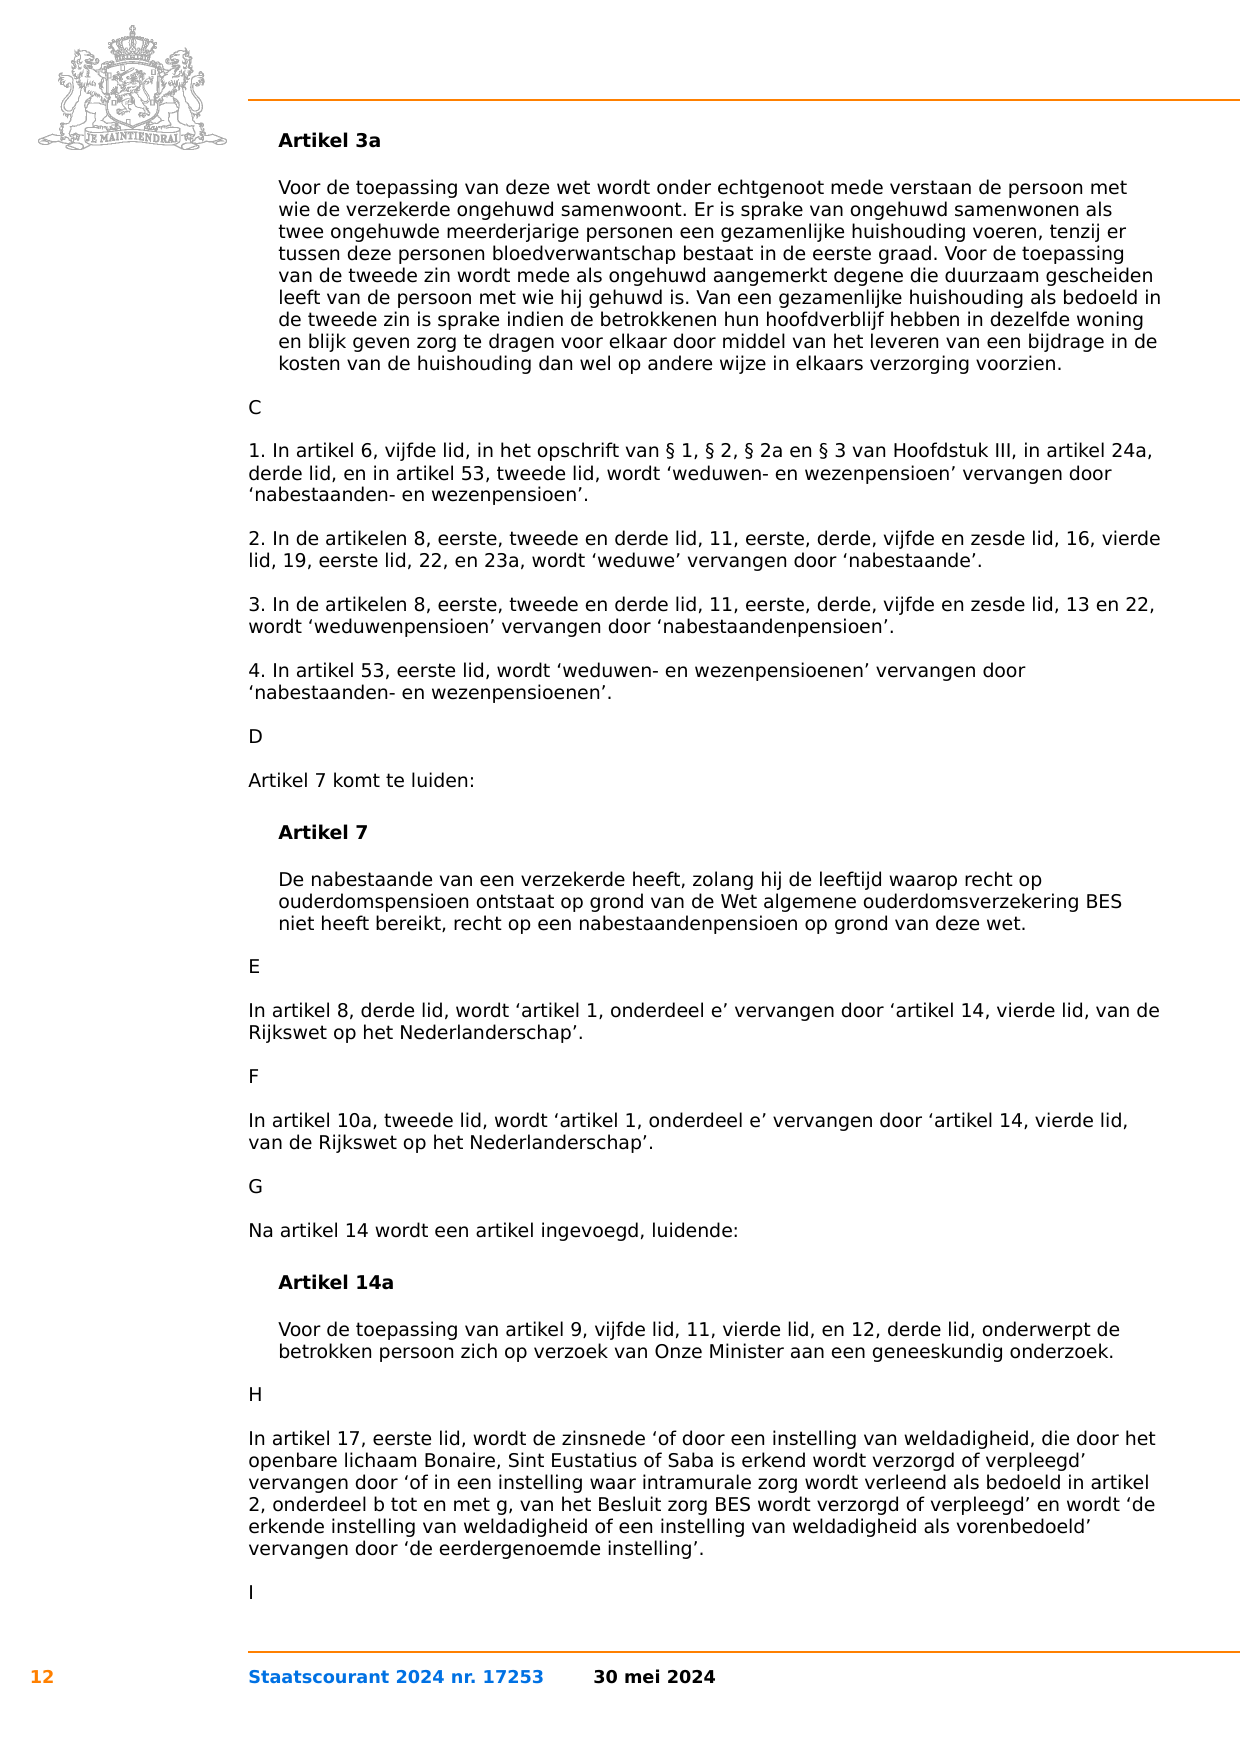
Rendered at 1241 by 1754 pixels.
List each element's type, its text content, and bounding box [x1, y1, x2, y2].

subtitle Artikel 14a [278, 1272, 1163, 1293]
text 2. In de artikelen 8, eerste, tweede en derde lid, 11, eerste, derde, vijfde en zesde lid, 16, vierde lid, 19, eerste lid, 22, en 23a, wordt ‘weduwe’ vervangen door ‘nabestaande’. [248, 528, 1163, 572]
text In artikel 17, eerste lid, wordt de zinsnede ‘of door een instelling van weldadigheid, die door het openbare lichaam Bonaire, Sint Eustatius of Saba is erkend wordt verzorgd of verpleegd’ vervangen door ‘of in een instelling waar intramurale zorg wordt verleend als bedoeld in artikel 2, onderdeel b tot en met g, van het Besluit zorg BES wordt verzorgd of verpleegd’ en wordt ‘de erkende instelling van weldadigheid of een instelling van weldadigheid als vorenbedoeld’ vervangen door ‘de eerdergenoemde instelling’. [248, 1428, 1163, 1560]
text H [248, 1384, 1163, 1406]
text D [248, 726, 1163, 748]
text G [248, 1176, 1163, 1198]
text E [248, 956, 1163, 978]
text Artikel 7 komt te luiden: [248, 769, 1163, 792]
text In artikel 10a, tweede lid, wordt ‘artikel 1, onderdeel e’ vervangen door ‘artikel 14, vierde lid, van de Rijkswet op het Nederlanderschap’. [248, 1110, 1163, 1154]
text Voor de toepassing van artikel 9, vijfde lid, 11, vierde lid, en 12, derde lid, onderwerpt de betrokken persoon zich op verzoek van Onze Minister aan een geneeskundig onderzoek. [278, 1318, 1163, 1362]
text Na artikel 14 wordt een artikel ingevoegd, luidende: [248, 1219, 1163, 1242]
subtitle Artikel 3a [278, 130, 1163, 152]
text 3. In de artikelen 8, eerste, tweede en derde lid, 11, eerste, derde, vijfde en zesde lid, 13 en 22, wordt ‘weduwenpensioen’ vervangen door ‘nabestaandenpensioen’. [248, 594, 1163, 638]
text 1. In artikel 6, vijfde lid, in het opschrift van § 1, § 2, § 2a en § 3 van Hoofdstuk III, in artikel 24a, derde lid, en in artikel 53, tweede lid, wordt ‘weduwen- en wezenpensioen’ vervangen door ‘nabestaanden- en wezenpensioen’. [248, 440, 1163, 506]
text 4. In artikel 53, eerste lid, wordt ‘weduwen- en wezenpensioenen’ vervangen door ‘nabestaanden- en wezenpensioenen’. [248, 660, 1163, 704]
text Voor de toepassing van deze wet wordt onder echtgenoot mede verstaan de persoon met wie de verzekerde ongehuwd samenwoont. Er is sprake van ongehuwd samenwonen als twee ongehuwde meerderjarige personen een gezamenlijke huishouding voeren, tenzij er tussen deze personen bloedverwantschap bestaat in de eerste graad. Voor de toepassing van de tweede zin wordt mede als ongehuwd aangemerkt degene die duurzaam gescheiden leeft van de persoon met wie hij gehuwd is. Van een gezamenlijke huishouding als bedoeld in de tweede zin is sprake indien de betrokkenen hun hoofdverblijf hebben in dezelfde woning en blijk geven zorg te dragen voor elkaar door middel van het leveren van een bijdrage in de kosten van de huishouding dan wel op andere wijze in elkaars verzorging voorzien. [278, 177, 1163, 375]
text F [248, 1066, 1163, 1088]
subtitle Artikel 7 [278, 822, 1163, 843]
text In artikel 8, derde lid, wordt ‘artikel 1, onderdeel e’ vervangen door ‘artikel 14, vierde lid, van de Rijkswet op het Nederlanderschap’. [248, 1000, 1163, 1044]
picture [38, 25, 227, 150]
text I [248, 1582, 1163, 1604]
text De nabestaande van een verzekerde heeft, zolang hij de leeftijd waarop recht op ouderdomspensioen ontstaat op grond van de Wet algemene ouderdomsverzekering BES niet heeft bereikt, recht op een nabestaandenpensioen op grond van deze wet. [278, 868, 1163, 934]
text C [248, 397, 1163, 418]
